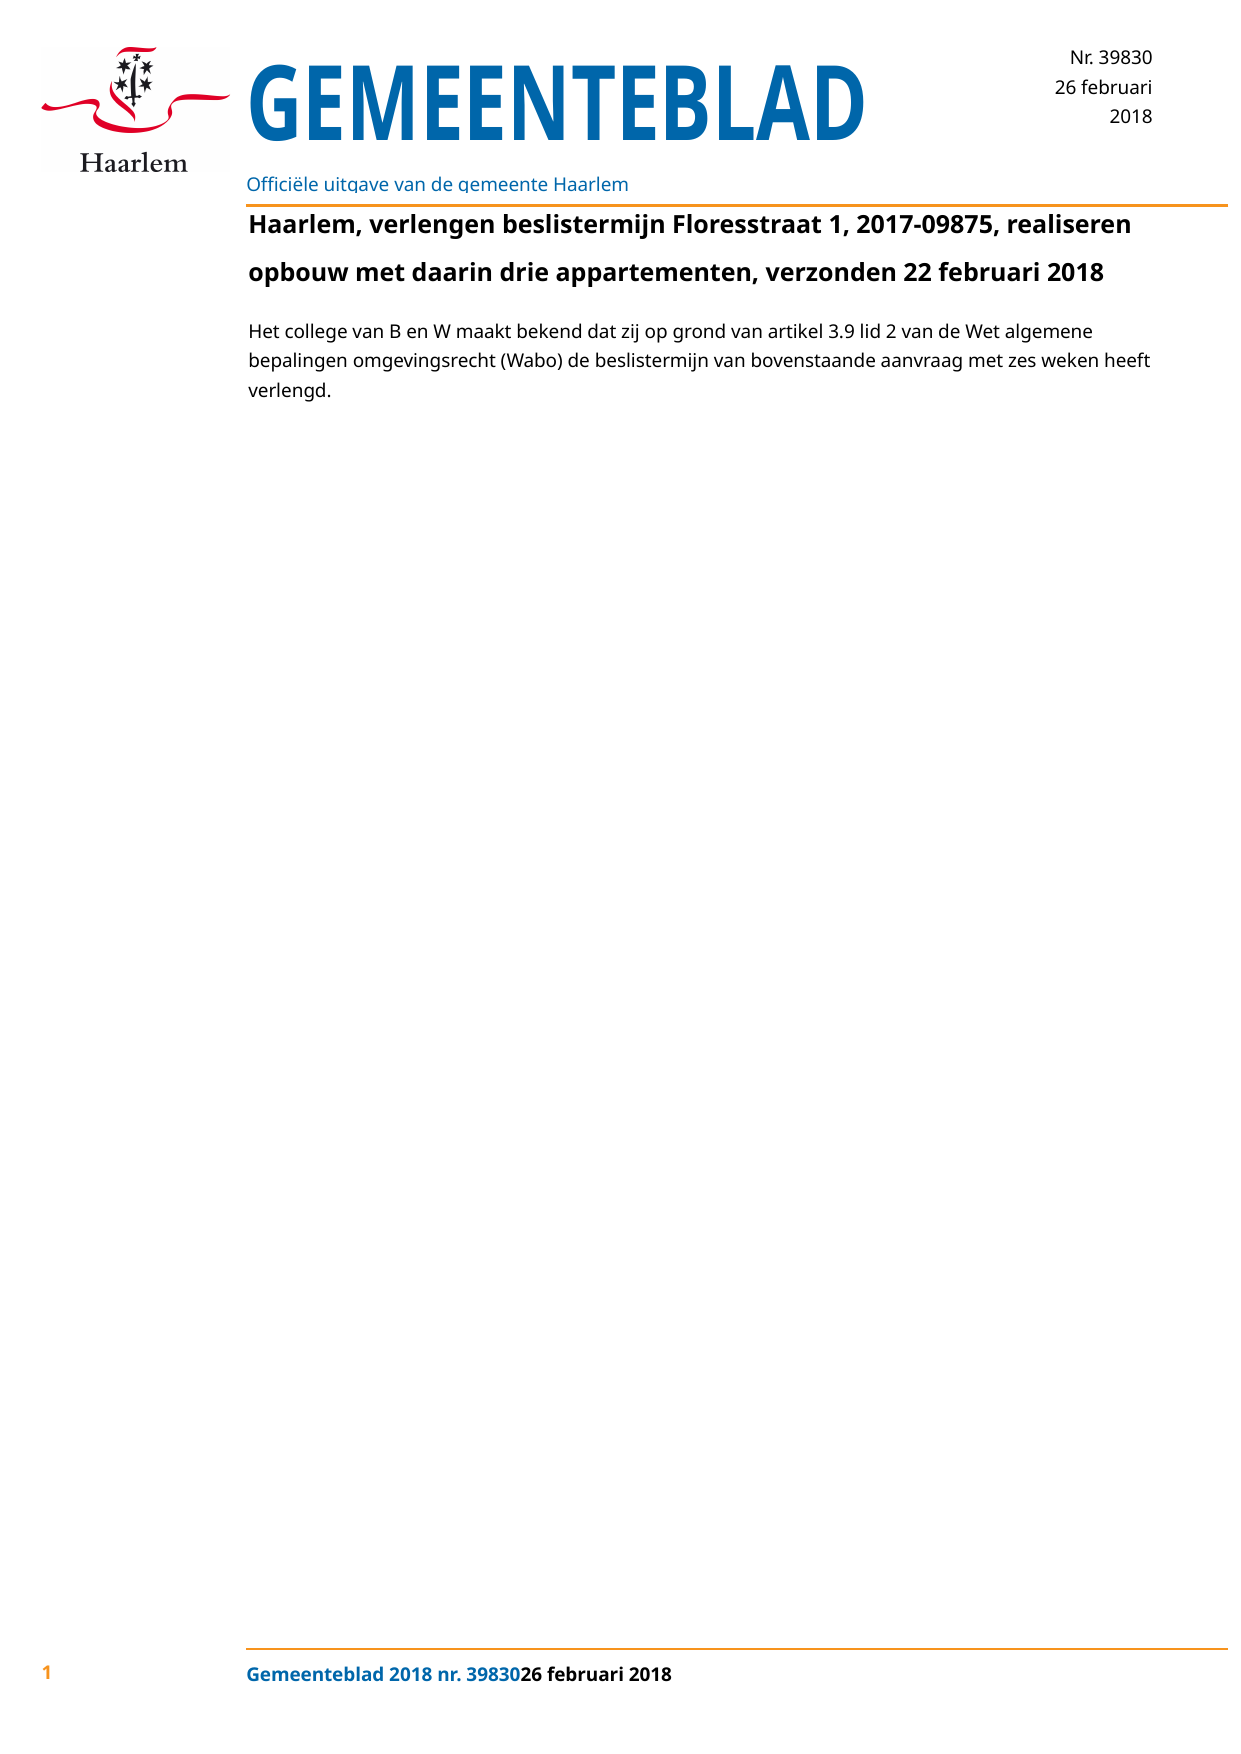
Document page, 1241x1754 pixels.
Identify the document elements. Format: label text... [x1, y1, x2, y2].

text Het college van B en W maakt bekend dat zij op grond van artikel 3.9 lid 2 van de Wet algemene bepalingen omgevingsrecht (Wabo) de beslistermijn van bovenstaande aanvraag met zes weken heeft verlengd. [248, 318, 1152, 403]
text Haarlem, verlengen beslistermijn Floresstraat 1, 2017-09875, realiseren opbouw met daarin drie appartementen, verzonden 22 februari 2018 [248, 207, 1152, 288]
picture [41, 47, 231, 172]
